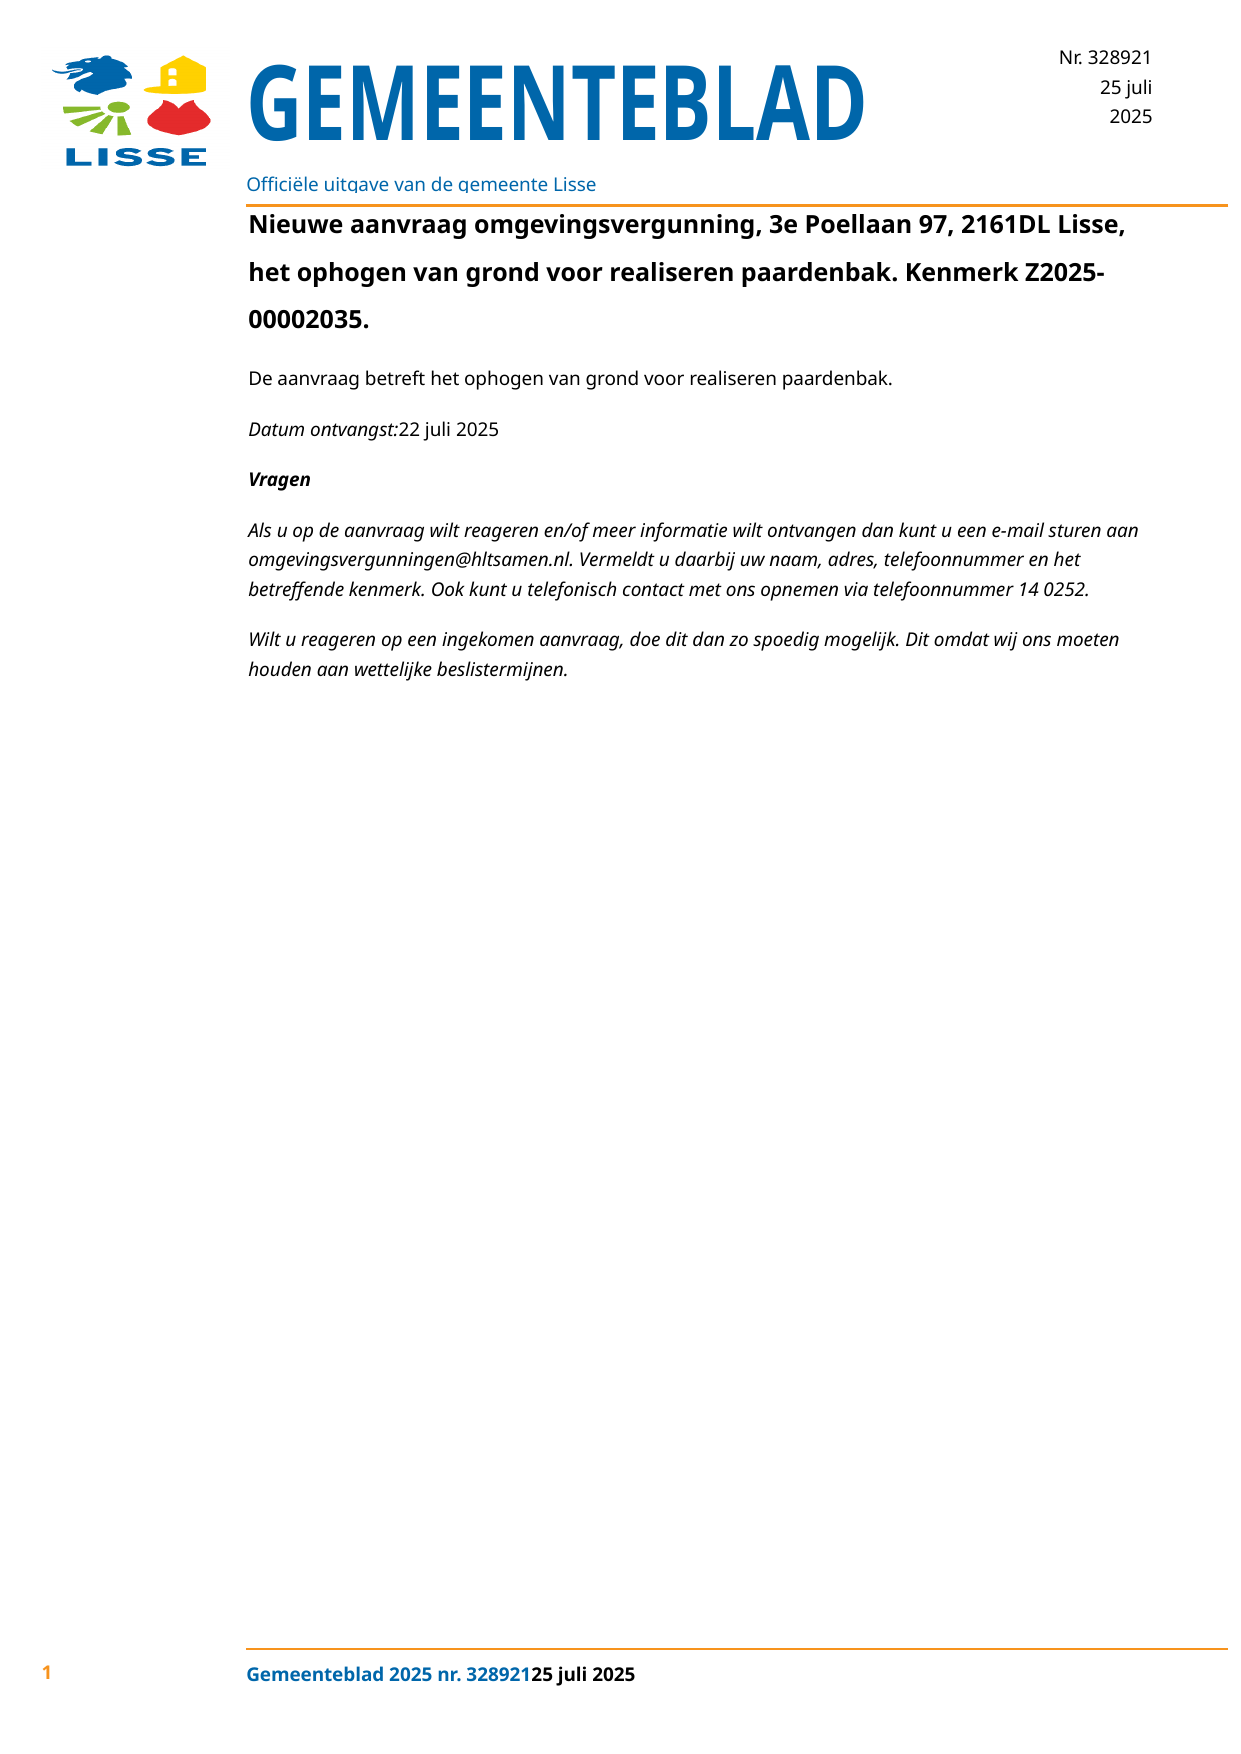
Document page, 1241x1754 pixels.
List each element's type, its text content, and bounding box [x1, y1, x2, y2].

text Als u op de aanvraag wilt reageren en/of meer informatie wilt ontvangen dan kunt u een e-mail sturen aan omgevingsvergunningen@hltsamen.nl. Vermeldt u daarbij uw naam, adres, telefoonnummer en het betreffende kenmerk. Ook kunt u telefonisch contact met ons opnemen via telefoonnummer 14 0252. [248, 517, 1152, 602]
picture [41, 47, 231, 172]
text Vragen [248, 466, 1152, 492]
text Datum ontvangst:22 juli 2025 [248, 416, 1152, 442]
text Wilt u reageren op een ingekomen aanvraag, doe dit dan zo spoedig mogelijk. Dit omdat wij ons moeten houden aan wettelijke beslistermijnen. [248, 626, 1152, 682]
text De aanvraag betreft het ophogen van grond voor realiseren paardenbak. [248, 366, 1152, 391]
text Nieuwe aanvraag omgevingsvergunning, 3e Poellaan 97, 2161DL Lisse, het ophogen van grond voor realiseren paardenbak. Kenmerk Z2025-00002035. [248, 207, 1152, 336]
